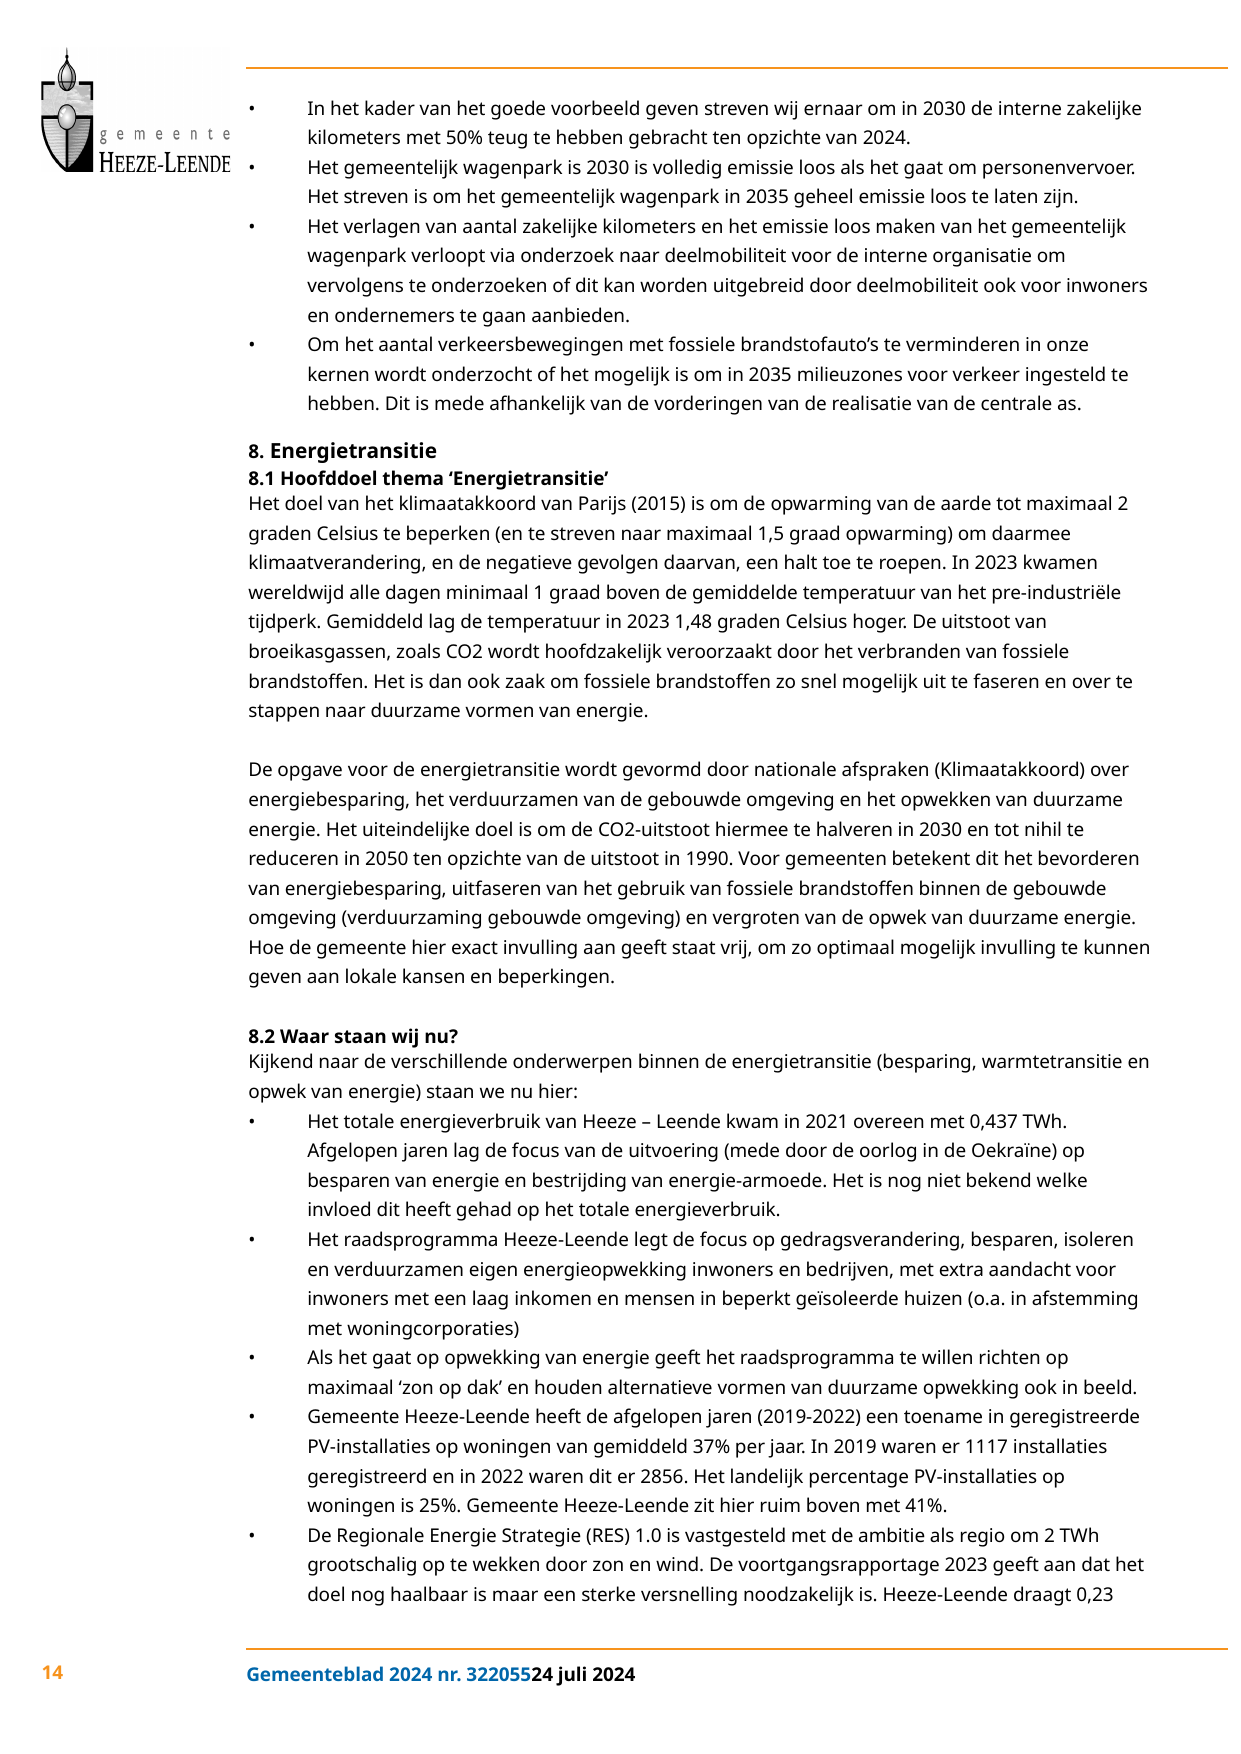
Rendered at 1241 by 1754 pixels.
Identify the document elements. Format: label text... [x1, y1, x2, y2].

picture [41, 47, 231, 172]
list Het totale energieverbruik van Heeze – Leende kwam in 2021 overeen met 0,437 TWh. Afgelopen jaren lag de focus van de uitvoering (mede door de oorlog in de Oekraïne) op besparen van energie en bestrijding van energie-armoede. Het is nog niet bekend welke invloed dit heeft gehad op het totale energieverbruik. [248, 1108, 1152, 1222]
text Kijkend naar de verschillende onderwerpen binnen de energietransitie (besparing, warmtetransitie en opwek van energie) staan we nu hier: [248, 1049, 1152, 1104]
list Als het gaat op opwekking van energie geeft het raadsprogramma te willen richten op maximaal ‘zon op dak’ en houden alternatieve vormen van duurzame opwekking ook in beeld. [248, 1344, 1152, 1400]
list Het gemeentelijk wagenpark is 2030 is volledig emissie loos als het gaat om personenvervoer. Het streven is om het gemeentelijk wagenpark in 2035 geheel emissie loos te laten zijn. [248, 154, 1152, 209]
list Om het aantal verkeersbewegingen met fossiele brandstofauto’s te verminderen in onze kernen wordt onderzocht of het mogelijk is om in 2035 milieuzones voor verkeer ingesteld te hebben. Dit is mede afhankelijk van de vorderingen van de realisatie van de centrale as. [248, 331, 1152, 416]
list In het kader van het goede voorbeeld geven streven wij ernaar om in 2030 de interne zakelijke kilometers met 50% teug te hebben gebracht ten opzichte van 2024. [248, 95, 1152, 150]
list Het verlagen van aantal zakelijke kilometers en het emissie loos maken van het gemeentelijk wagenpark verloopt via onderzoek naar deelmobiliteit voor de interne organisatie om vervolgens te onderzoeken of dit kan worden uitgebreid door deelmobiliteit ook voor inwoners en ondernemers te gaan aanbieden. [248, 213, 1152, 328]
text Het doel van het klimaatakkoord van Parijs (2015) is om de opwarming van de aarde tot maximaal 2 graden Celsius te beperken (en te streven naar maximaal 1,5 graad opwarming) om daarmee klimaatverandering, en de negatieve gevolgen daarvan, een halt toe te roepen. In 2023 kwamen wereldwijd alle dagen minimaal 1 graad boven de gemiddelde temperatuur van het pre-industriële tijdperk. Gemiddeld lag de temperatuur in 2023 1,48 graden Celsius hoger. De uitstoot van broeikasgassen, zoals CO2 wordt hoofdzakelijk veroorzaakt door het verbranden van fossiele brandstoffen. Het is dan ook zaak om fossiele brandstoffen zo snel mogelijk uit te faseren en over te stappen naar duurzame vormen van energie. [248, 490, 1152, 723]
text 8. Energietransitie [248, 436, 1152, 465]
text De opgave voor de energietransitie wordt gevormd door nationale afspraken (Klimaatakkoord) over energiebesparing, het verduurzamen van de gebouwde omgeving en het opwekken van duurzame energie. Het uiteindelijke doel is om de CO2-uitstoot hiermee te halveren in 2030 en tot nihil te reduceren in 2050 ten opzichte van de uitstoot in 1990. Voor gemeenten betekent dit het bevorderen van energiebesparing, uitfaseren van het gebruik van fossiele brandstoffen binnen de gebouwde omgeving (verduurzaming gebouwde omgeving) en vergroten van de opwek van duurzame energie. Hoe de gemeente hier exact invulling aan geeft staat vrij, om zo optimaal mogelijk invulling te kunnen geven aan lokale kansen en beperkingen. [248, 757, 1152, 989]
text 8.2 Waar staan wij nu? [248, 1023, 1152, 1049]
list Gemeente Heeze-Leende heeft de afgelopen jaren (2019-2022) een toename in geregistreerde PV-installaties op woningen van gemiddeld 37% per jaar. In 2019 waren er 1117 installaties geregistreerd en in 2022 waren dit er 2856. Het landelijk percentage PV-installaties op woningen is 25%. Gemeente Heeze-Leende zit hier ruim boven met 41%. [248, 1404, 1152, 1518]
list Het raadsprogramma Heeze-Leende legt de focus op gedragsverandering, besparen, isoleren en verduurzamen eigen energieopwekking inwoners en bedrijven, met extra aandacht voor inwoners met een laag inkomen en mensen in beperkt geïsoleerde huizen (o.a. in afstemming met woningcorporaties) [248, 1226, 1152, 1341]
list De Regionale Energie Strategie (RES) 1.0 is vastgesteld met de ambitie als regio om 2 TWh grootschalig op te wekken door zon en wind. De voortgangsrapportage 2023 geeft aan dat het doel nog haalbaar is maar een sterke versnelling noodzakelijk is. Heeze-Leende draagt 0,23 [248, 1522, 1152, 1607]
text 8.1 Hoofddoel thema ‘Energietransitie’ [248, 465, 1152, 490]
